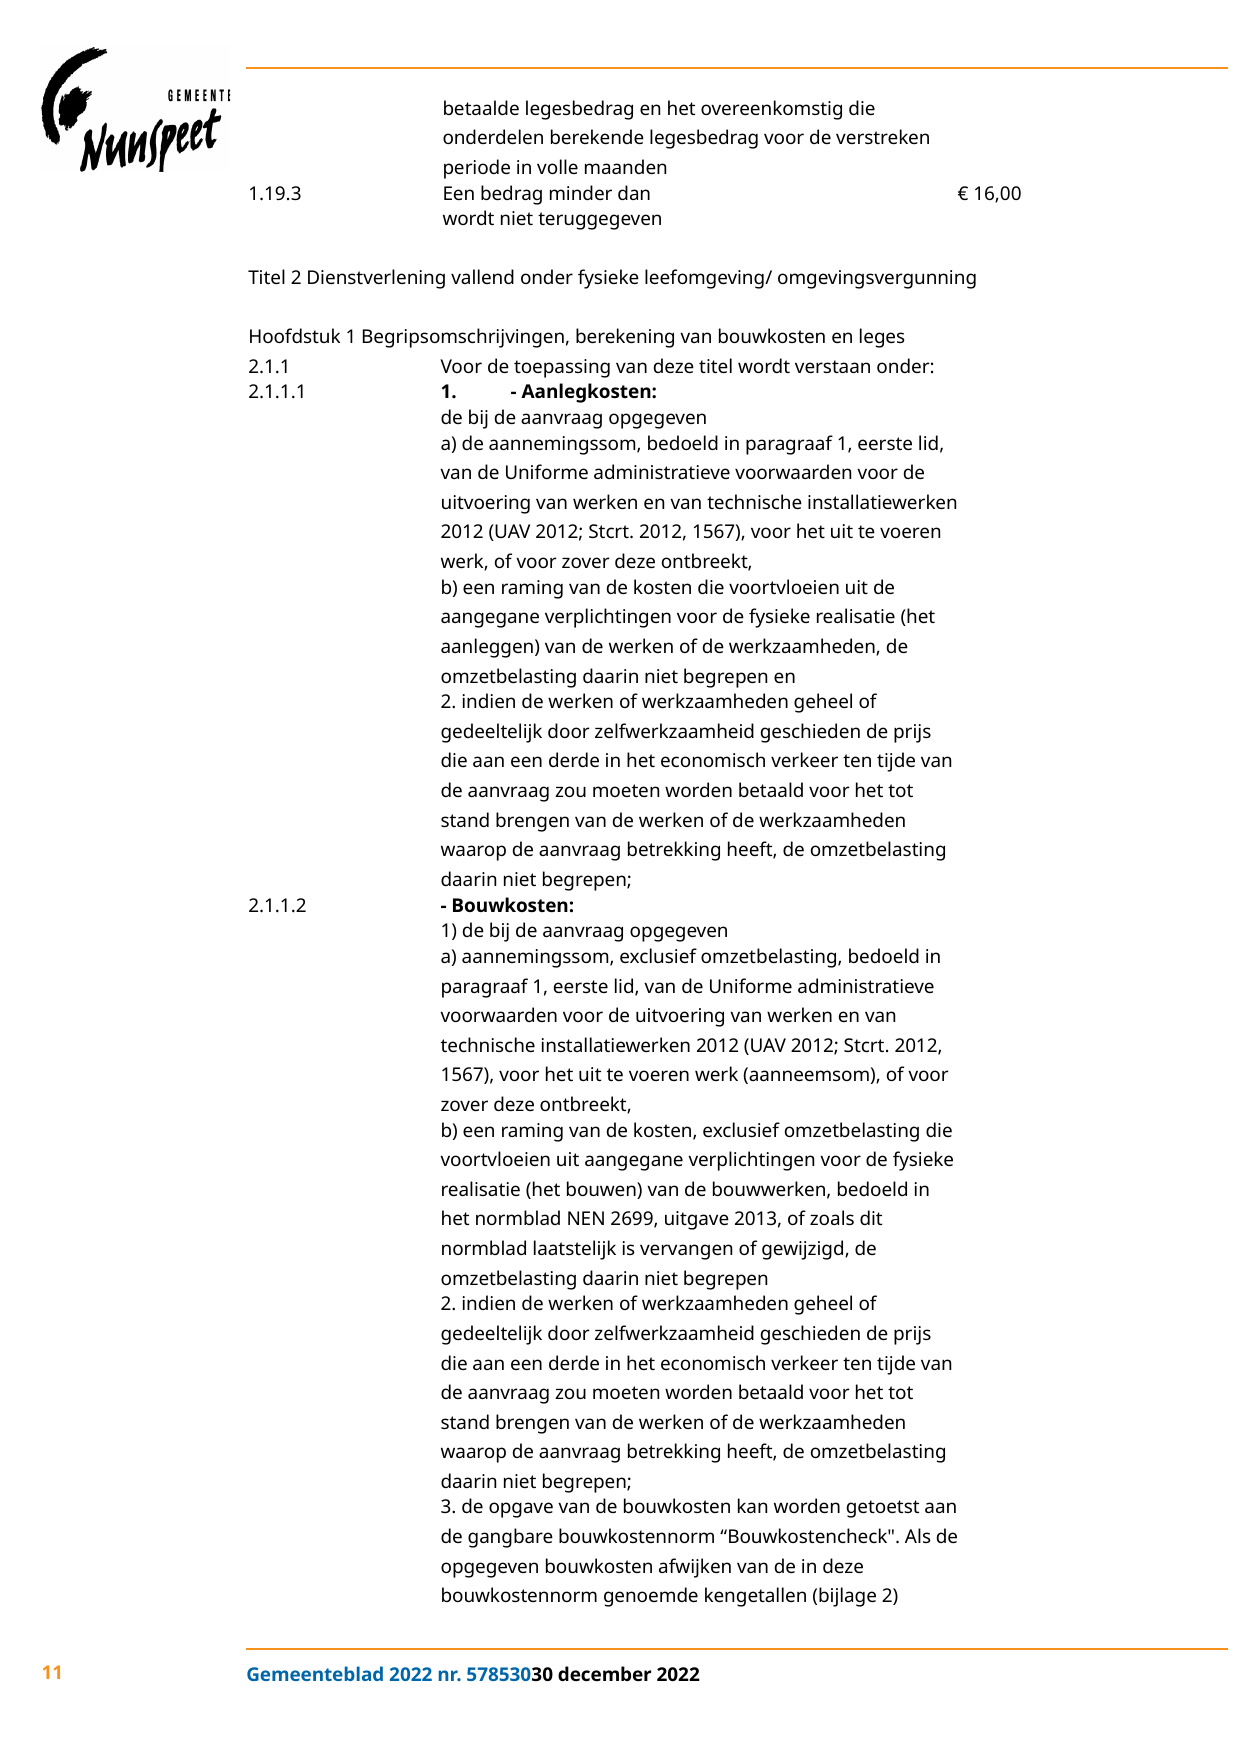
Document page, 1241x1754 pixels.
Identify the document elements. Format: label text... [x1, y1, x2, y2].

table_cell [959, 1117, 1152, 1291]
table_cell [248, 404, 440, 430]
table_cell [248, 918, 440, 943]
table_cell wordt niet teruggegeven [442, 205, 957, 231]
table_cell 1) de bij de aanvraag opgegeven [440, 918, 959, 943]
table_cell [248, 430, 440, 574]
table_cell 2. indien de werken of werkzaamheden geheel of gedeeltelijk door zelfwerkzaamheid geschieden de prijs die aan een derde in het economisch verkeer ten tijde van de aanvraag zou moeten worden betaald voor het tot stand brengen van de werken of de werkzaamheden waarop de aanvraag betrekking heeft, de omzetbelasting daarin niet begrepen; [440, 689, 959, 892]
table_cell [248, 943, 440, 1117]
table_cell [959, 1494, 1152, 1608]
table_cell 2.1.1.2 [248, 892, 440, 917]
table_cell 2.1.1.1 [248, 379, 440, 404]
table_cell 1.19.3 [248, 180, 442, 205]
text Hoofdstuk 1 Begripsomschrijvingen, berekening van bouwkosten en leges [248, 323, 1152, 349]
table_cell de bij de aanvraag opgegeven [440, 404, 959, 430]
table_cell 3. de opgave van de bouwkosten kan worden getoetst aan de gangbare bouwkostennorm “Bouwkostencheck". Als de opgegeven bouwkosten afwijken van de in deze bouwkostennorm genoemde kengetallen (bijlage 2) [440, 1494, 959, 1608]
table_header 2.1.1 [248, 353, 440, 378]
table_cell [959, 430, 1152, 574]
table_cell [958, 95, 1152, 180]
table_cell [959, 943, 1152, 1117]
table_cell b) een raming van de kosten, exclusief omzetbelasting die voortvloeien uit aangegane verplichtingen voor de fysieke realisatie (het bouwen) van de bouwwerken, bedoeld in het normblad NEN 2699, uitgave 2013, of zoals dit normblad laatstelijk is vervangen of gewijzigd, de omzetbelasting daarin niet begrepen [440, 1117, 959, 1291]
table_cell [959, 1291, 1152, 1494]
table_cell 1. - Aanlegkosten: [440, 379, 959, 404]
table_cell b) een raming van de kosten die voortvloeien uit de aangegane verplichtingen voor de fysieke realisatie (het aanleggen) van de werken of de werkzaamheden, de omzetbelasting daarin niet begrepen en [440, 574, 959, 688]
table_cell [248, 205, 442, 231]
table_cell Een bedrag minder dan [442, 180, 957, 205]
table_cell [959, 379, 1152, 404]
table_cell 2. indien de werken of werkzaamheden geheel of gedeeltelijk door zelfwerkzaamheid geschieden de prijs die aan een derde in het economisch verkeer ten tijde van de aanvraag zou moeten worden betaald voor het tot stand brengen van de werken of de werkzaamheden waarop de aanvraag betrekking heeft, de omzetbelasting daarin niet begrepen; [440, 1291, 959, 1494]
table_cell € 16,00 [958, 180, 1152, 205]
picture [41, 47, 231, 172]
table_cell [959, 404, 1152, 430]
table_cell betaalde legesbedrag en het overeenkomstig die onderdelen berekende legesbedrag voor de verstreken periode in volle maanden [442, 95, 957, 180]
table_cell a) aannemingssom, exclusief omzetbelasting, bedoeld in paragraaf 1, eerste lid, van de Uniforme administratieve voorwaarden voor de uitvoering van werken en van technische installatiewerken 2012 (UAV 2012; Stcrt. 2012, 1567), voor het uit te voeren werk (aanneemsom), of voor zover deze ontbreekt, [440, 943, 959, 1117]
table_cell [248, 1494, 440, 1608]
table_cell [959, 892, 1152, 917]
table_cell [959, 689, 1152, 892]
table_cell - Bouwkosten: [440, 892, 959, 917]
table_header Voor de toepassing van deze titel wordt verstaan onder: [440, 353, 959, 378]
table_cell [959, 918, 1152, 943]
table_cell a) de aannemingssom, bedoeld in paragraaf 1, eerste lid, van de Uniforme administratieve voorwaarden voor de uitvoering van werken en van technische installatiewerken 2012 (UAV 2012; Stcrt. 2012, 1567), voor het uit te voeren werk, of voor zover deze ontbreekt, [440, 430, 959, 574]
table_cell [248, 1117, 440, 1291]
table_cell [248, 95, 442, 180]
table_cell [959, 574, 1152, 688]
table_cell [248, 1291, 440, 1494]
table_cell [248, 689, 440, 892]
table_cell [248, 574, 440, 688]
text Titel 2 Dienstverlening vallend onder fysieke leefomgeving/ omgevingsvergunning [248, 264, 1152, 290]
table_cell [958, 205, 1152, 231]
table_header [959, 353, 1152, 378]
